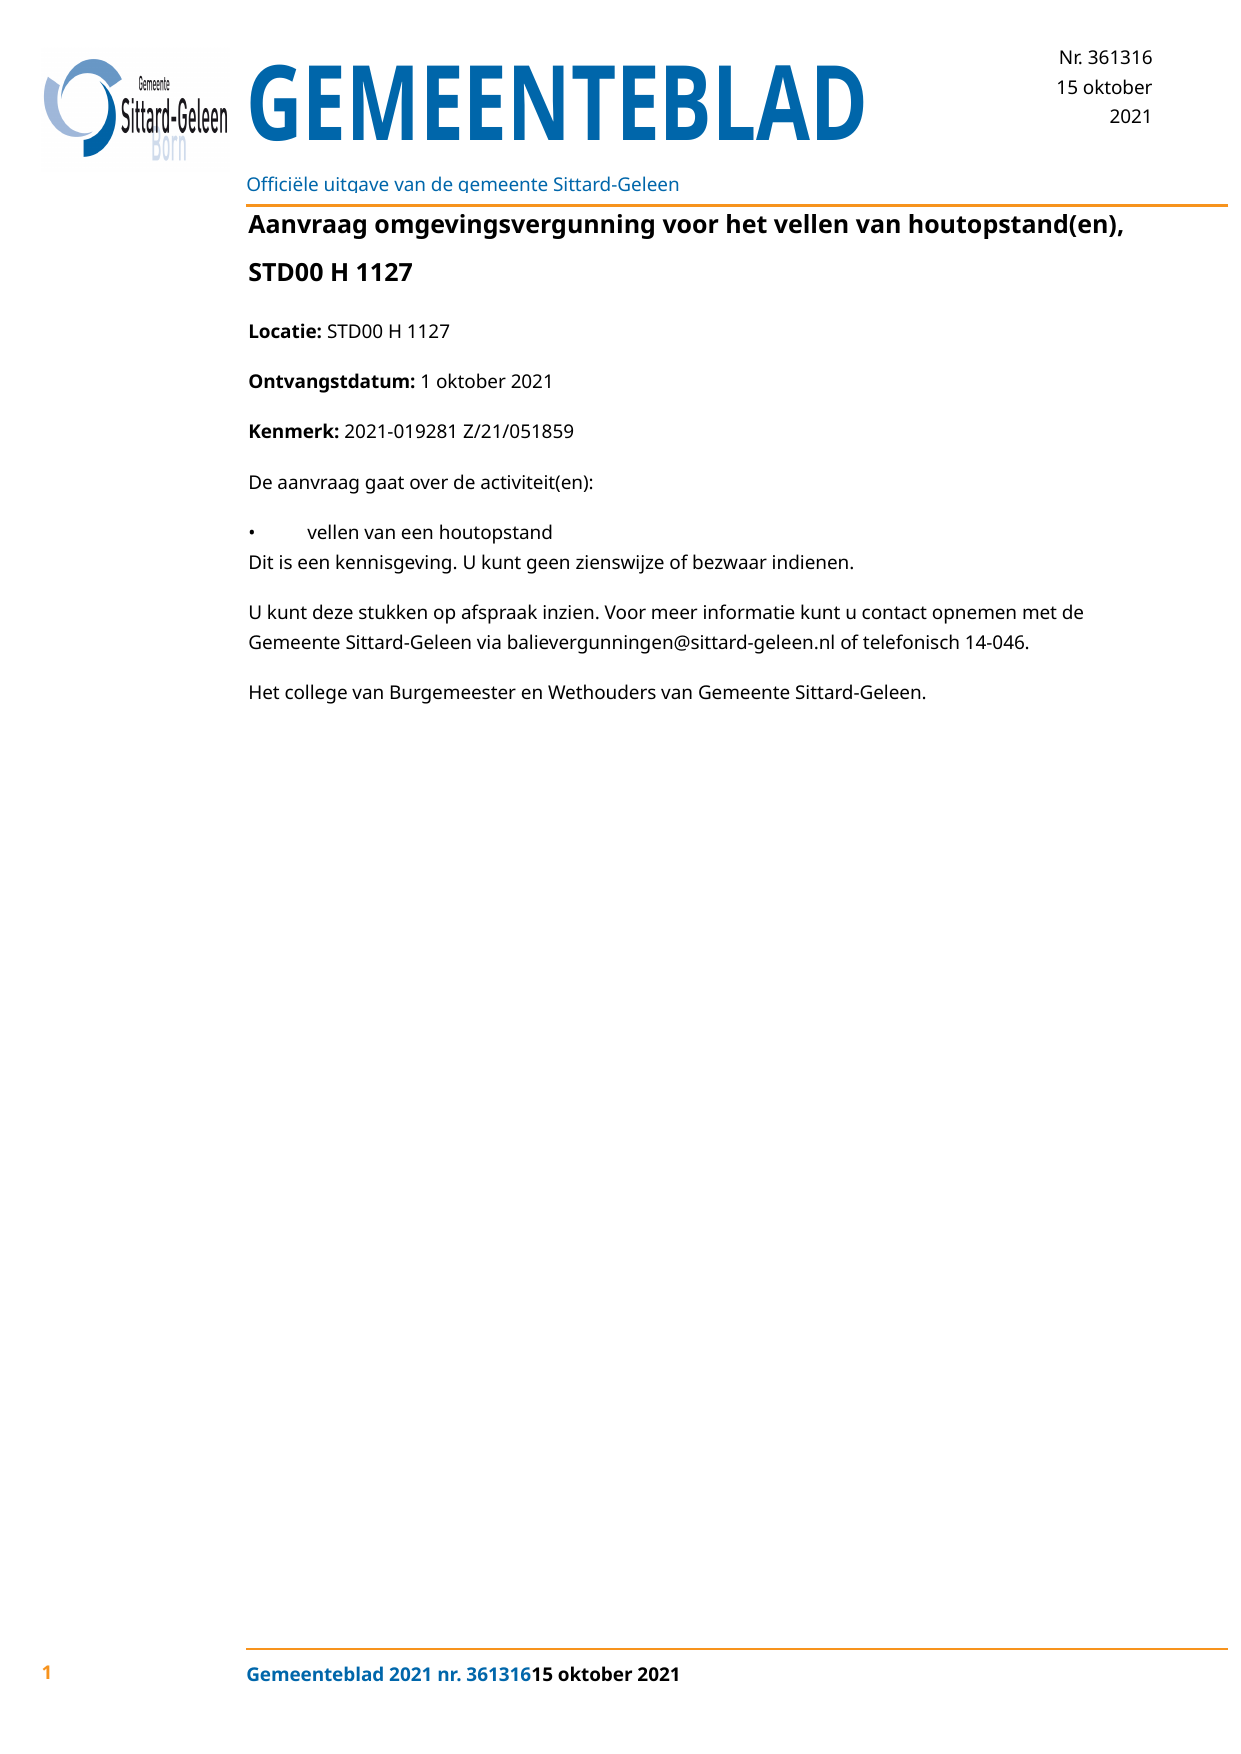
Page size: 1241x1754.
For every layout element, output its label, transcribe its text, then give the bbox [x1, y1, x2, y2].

text Het college van Burgemeester en Wethouders van Gemeente Sittard-Geleen. [248, 679, 1152, 705]
text Locatie: STD00 H 1127 [248, 318, 1152, 344]
text De aanvraag gaat over de activiteit(en): [248, 469, 1152, 495]
text Aanvraag omgevingsvergunning voor het vellen van houtopstand(en), STD00 H 1127 [248, 207, 1152, 288]
picture [41, 47, 231, 172]
list vellen van een houtopstand [248, 519, 1152, 545]
text Dit is een kennisgeving. U kunt geen zienswijze of bezwaar indienen. [248, 549, 1152, 575]
text U kunt deze stukken op afspraak inzien. Voor meer informatie kunt u contact opnemen met de Gemeente Sittard-Geleen via balievergunningen@sittard-geleen.nl of telefonisch 14-046. [248, 599, 1152, 655]
text Ontvangstdatum: 1 oktober 2021 [248, 368, 1152, 394]
text Kenmerk: 2021-019281 Z/21/051859 [248, 419, 1152, 444]
